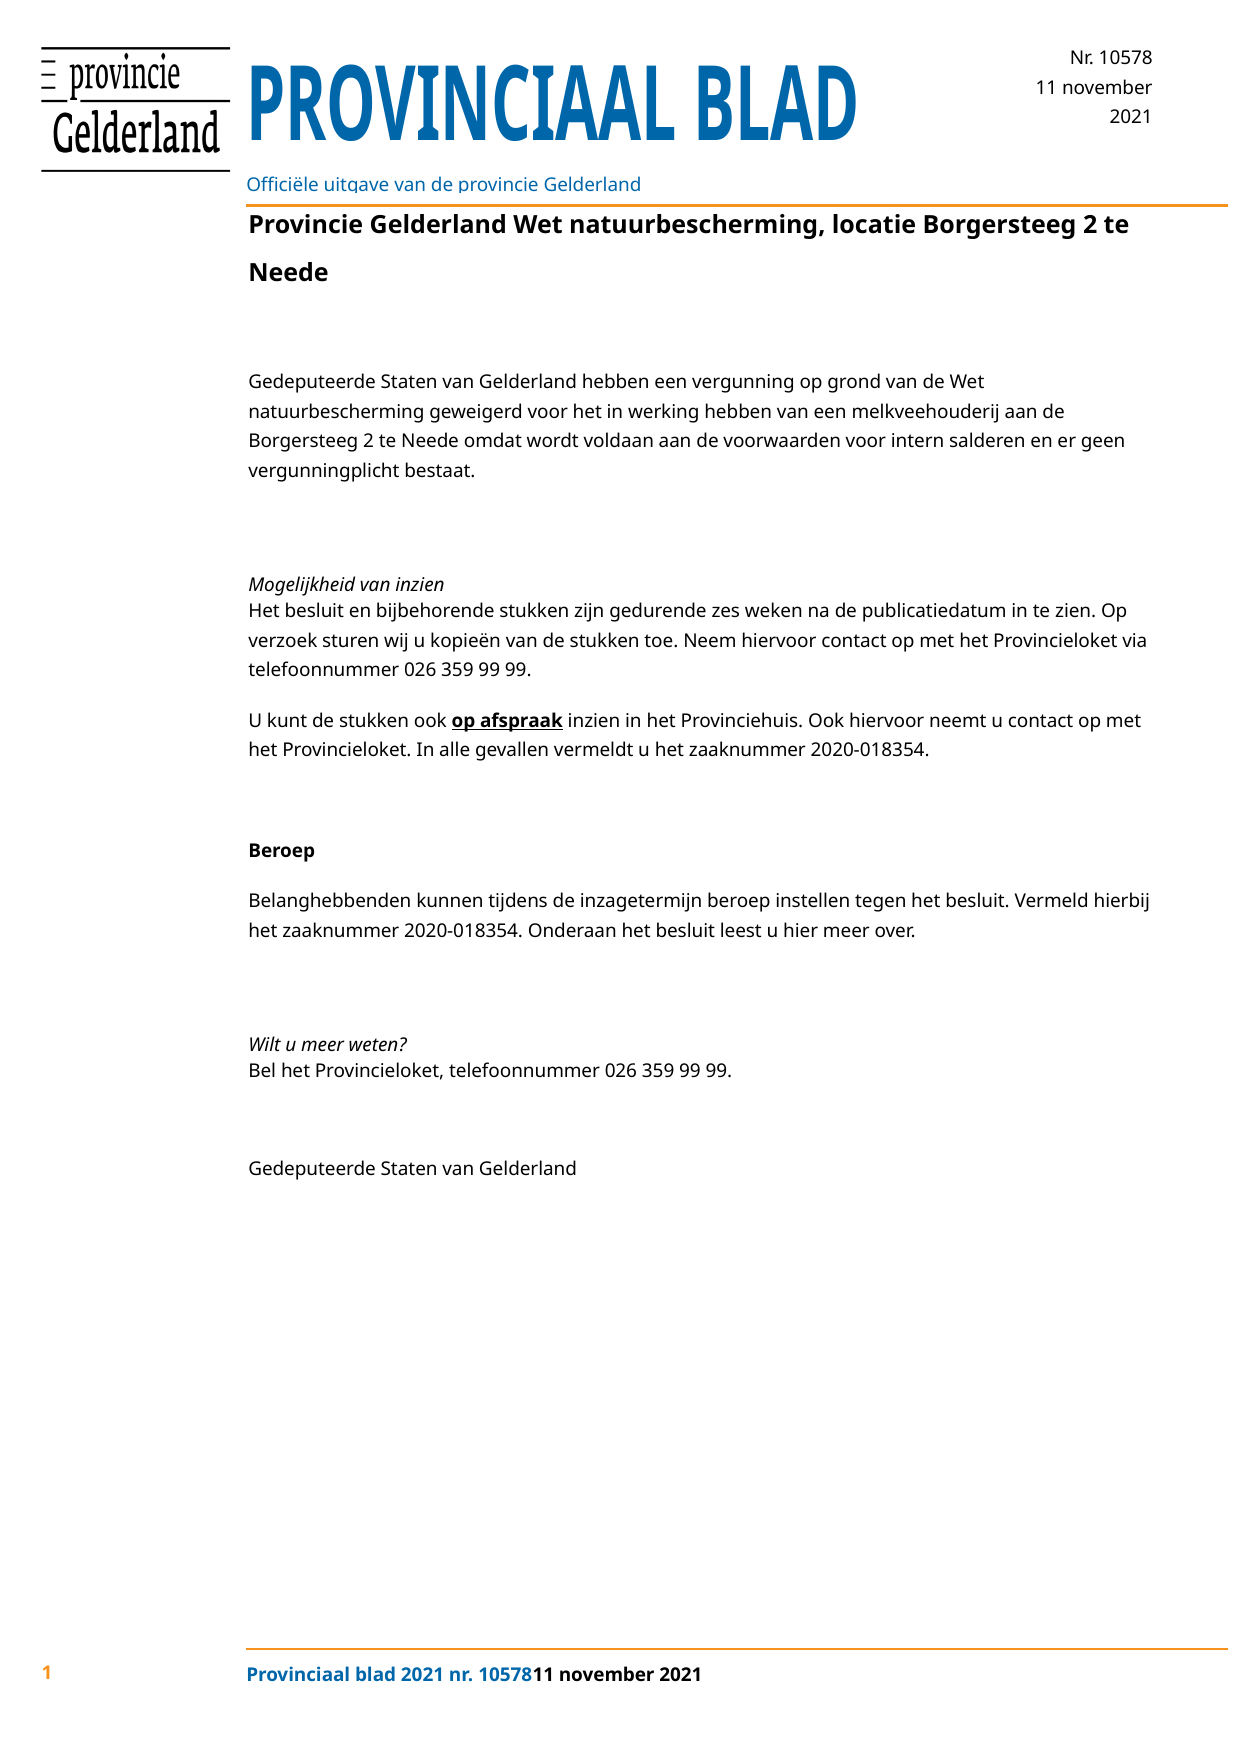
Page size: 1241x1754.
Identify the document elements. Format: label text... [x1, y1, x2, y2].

text Bel het Provincieloket, telefoonnummer 026 359 99 99. [248, 1057, 1152, 1083]
text Beroep [248, 837, 1152, 863]
text Gedeputeerde Staten van Gelderland [248, 1156, 1152, 1181]
text Het besluit en bijbehorende stukken zijn gedurende zes weken na de publicatiedatum in te zien. Op verzoek sturen wij u kopieën van de stukken toe. Neem hiervoor contact op met het Provincieloket via telefoonnummer 026 359 99 99. [248, 597, 1152, 682]
picture [41, 47, 231, 172]
text Mogelijkheid van inzien [248, 571, 1152, 597]
text U kunt de stukken ook op afspraak inzien in het Provinciehuis. Ook hiervoor neemt u contact op met het Provincieloket. In alle gevallen vermeldt u het zaaknummer 2020-018354. [248, 707, 1152, 762]
text Gedeputeerde Staten van Gelderland hebben een vergunning op grond van de Wet natuurbescherming geweigerd voor het in werking hebben van een melkveehouderij aan de Borgersteeg 2 te Neede omdat wordt voldaan aan de voorwaarden voor intern salderen en er geen vergunningplicht bestaat. [248, 368, 1152, 483]
text Belanghebbenden kunnen tijdens de inzagetermijn beroep instellen tegen het besluit. Vermeld hierbij het zaaknummer 2020-018354. Onderaan het besluit leest u hier meer over. [248, 888, 1152, 943]
text Provincie Gelderland Wet natuurbescherming, locatie Borgersteeg 2 te Neede [248, 207, 1152, 288]
text Wilt u meer weten? [248, 1032, 1152, 1057]
